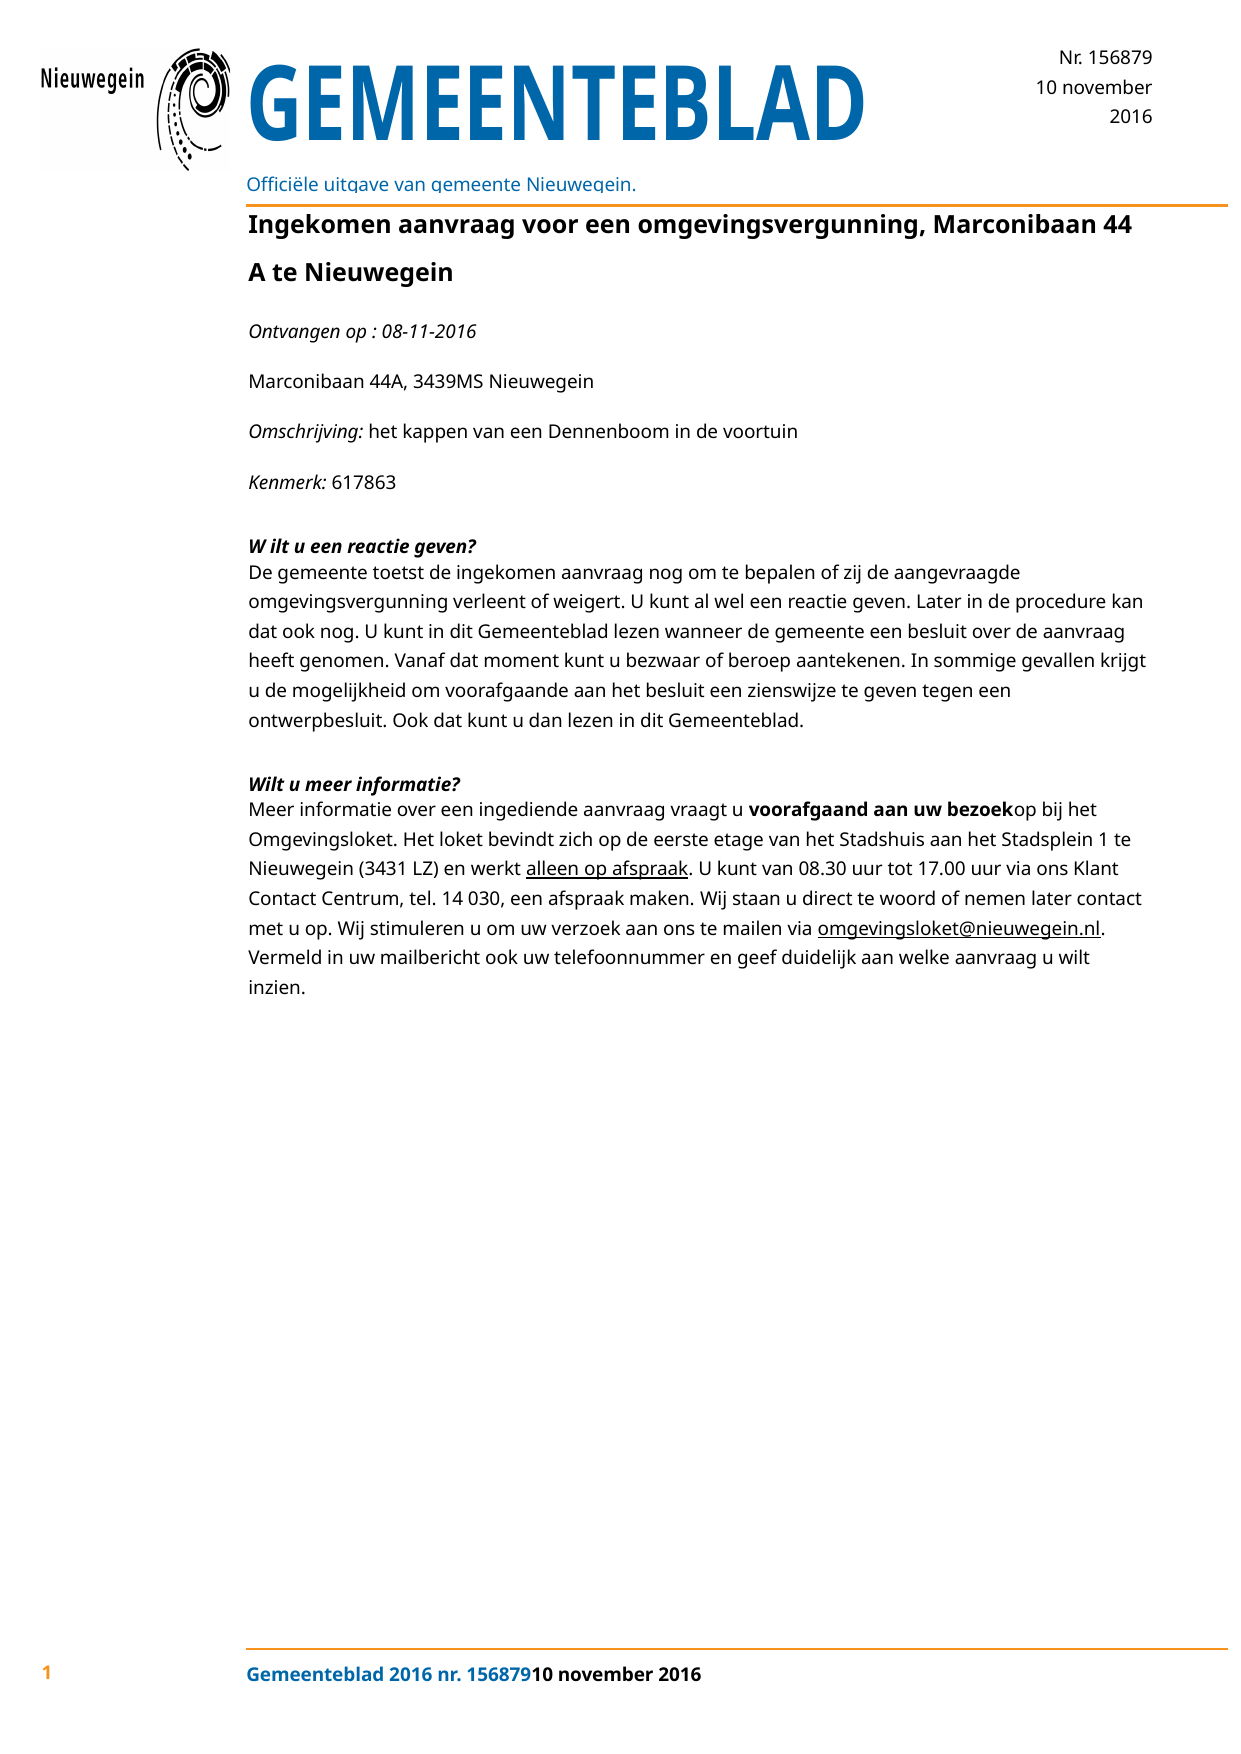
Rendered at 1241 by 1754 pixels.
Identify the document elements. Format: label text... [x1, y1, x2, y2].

picture [41, 47, 231, 172]
text Ontvangen op : 08-11-2016 [248, 318, 1152, 344]
text W ilt u een reactie geven? [248, 533, 1152, 559]
text Marconibaan 44A, 3439MS Nieuwegein [248, 368, 1152, 394]
text Kenmerk: 617863 [248, 469, 1152, 495]
text Ingekomen aanvraag voor een omgevingsvergunning, Marconibaan 44 A te Nieuwegein [248, 207, 1152, 288]
text De gemeente toetst de ingekomen aanvraag nog om te bepalen of zij de aangevraagde omgevingsvergunning verleent of weigert. U kunt al wel een reactie geven. Later in de procedure kan dat ook nog. U kunt in dit Gemeenteblad lezen wanneer de gemeente een besluit over de aanvraag heeft genomen. Vanaf dat moment kunt u bezwaar of beroep aantekenen. In sommige gevallen krijgt u de mogelijkheid om voorafgaande aan het besluit een zienswijze te geven tegen een ontwerpbesluit. Ook dat kunt u dan lezen in dit Gemeenteblad. [248, 559, 1152, 732]
text Omschrijving: het kappen van een Dennenboom in de voortuin [248, 419, 1152, 444]
text Wilt u meer informatie? [248, 771, 1152, 796]
text Meer informatie over een ingediende aanvraag vraagt u voorafgaand aan uw bezoekop bij het Omgevingsloket. Het loket bevindt zich op de eerste etage van het Stadshuis aan het Stadsplein 1 te Nieuwegein (3431 LZ) en werkt alleen op afspraak. U kunt van 08.30 uur tot 17.00 uur via ons Klant Contact Centrum, tel. 14 030, een afspraak maken. Wij staan u direct te woord of nemen later contact met u op. Wij stimuleren u om uw verzoek aan ons te mailen via omgevingsloket@nieuwegein.nl. Vermeld in uw mailbericht ook uw telefoonnummer en geef duidelijk aan welke aanvraag u wilt inzien. [248, 796, 1152, 1000]
